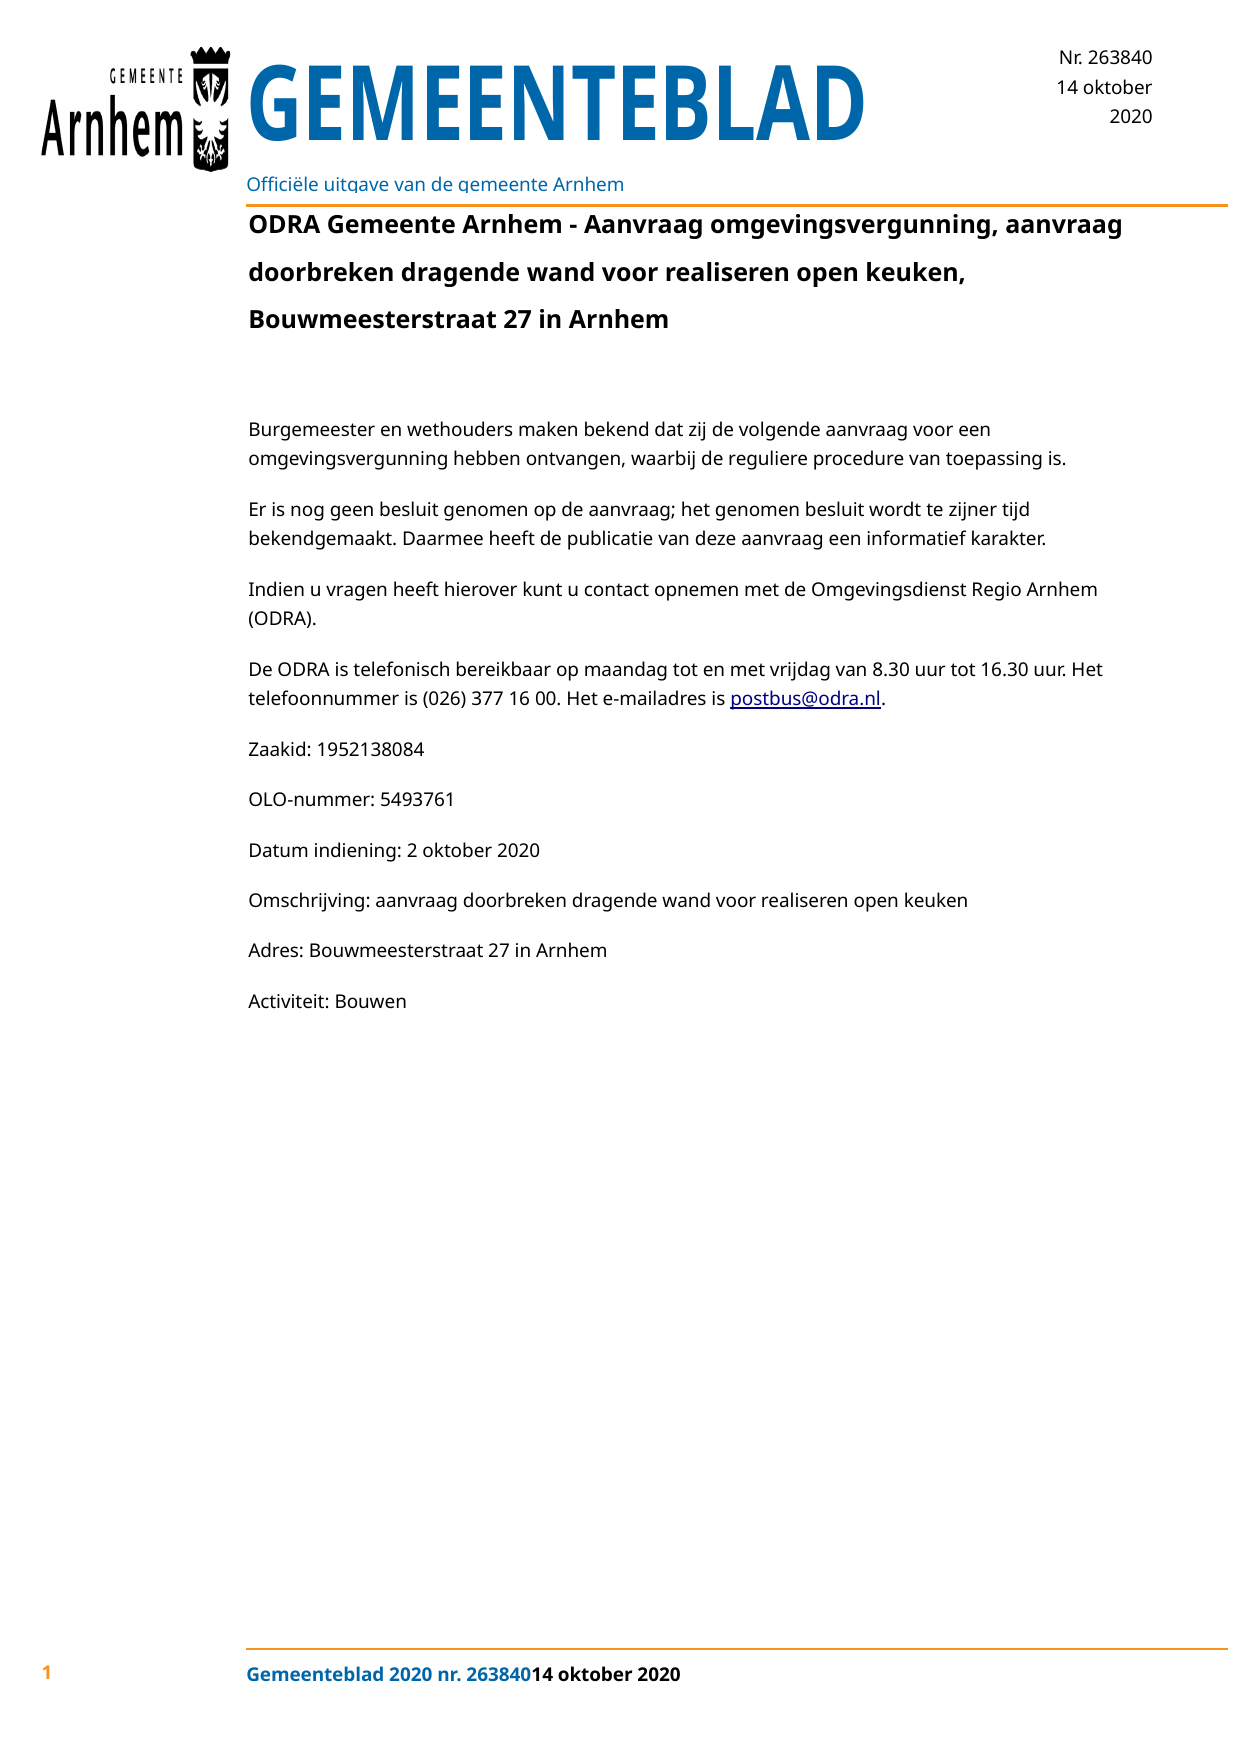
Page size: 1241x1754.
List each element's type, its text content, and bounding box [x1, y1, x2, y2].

text Zaakid: 1952138084 [248, 736, 1152, 762]
text Burgemeester en wethouders maken bekend dat zij de volgende aanvraag voor een omgevingsvergunning hebben ontvangen, waarbij de reguliere procedure van toepassing is. [248, 416, 1152, 471]
text Activiteit: Bouwen [248, 988, 1152, 1014]
text Datum indiening: 2 oktober 2020 [248, 837, 1152, 862]
text Adres: Bouwmeesterstraat 27 in Arnhem [248, 938, 1152, 963]
text De ODRA is telefonisch bereikbaar op maandag tot en met vrijdag van 8.30 uur tot 16.30 uur. Het telefoonnummer is (026) 377 16 00. Het e-mailadres is postbus@odra.nl. [248, 656, 1152, 711]
text ODRA Gemeente Arnhem - Aanvraag omgevingsvergunning, aanvraag doorbreken dragende wand voor realiseren open keuken, Bouwmeesterstraat 27 in Arnhem [248, 207, 1152, 336]
text Omschrijving: aanvraag doorbreken dragende wand voor realiseren open keuken [248, 887, 1152, 913]
text Er is nog geen besluit genomen op de aanvraag; het genomen besluit wordt te zijner tijd bekendgemaakt. Daarmee heeft de publicatie van deze aanvraag een informatief karakter. [248, 496, 1152, 551]
text OLO-nummer: 5493761 [248, 786, 1152, 812]
text Indien u vragen heeft hierover kunt u contact opnemen met de Omgevingsdienst Regio Arnhem (ODRA). [248, 576, 1152, 631]
picture [41, 47, 231, 172]
